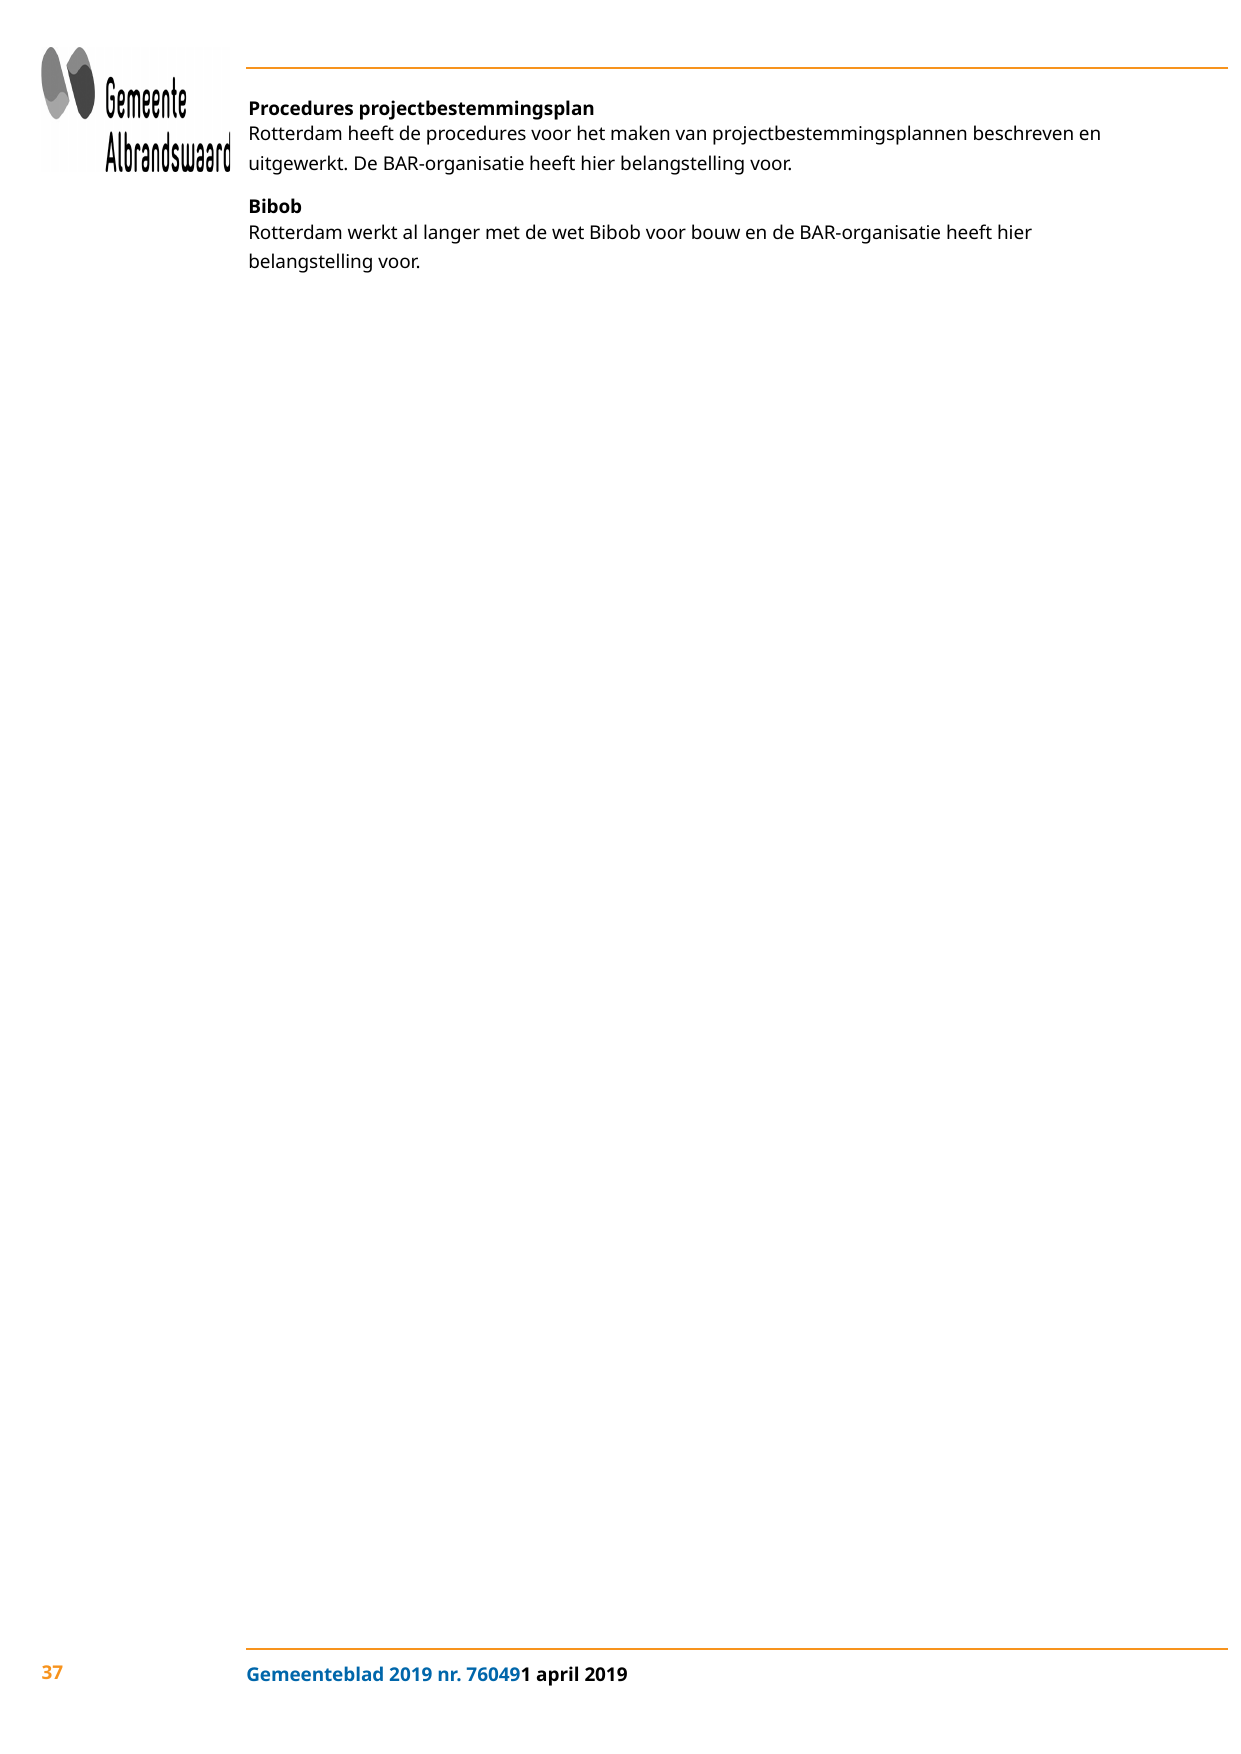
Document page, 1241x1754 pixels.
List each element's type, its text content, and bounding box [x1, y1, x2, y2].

text Bibob [248, 193, 1152, 219]
text Rotterdam heeft de procedures voor het maken van projectbestemmingsplannen beschreven en uitgewerkt. De BAR-organisatie heeft hier belangstelling voor. [248, 121, 1152, 176]
picture [41, 47, 231, 172]
text Procedures projectbestemmingsplan [248, 95, 1152, 121]
text Rotterdam werkt al langer met de wet Bibob voor bouw en de BAR-organisatie heeft hier belangstelling voor. [248, 219, 1152, 274]
